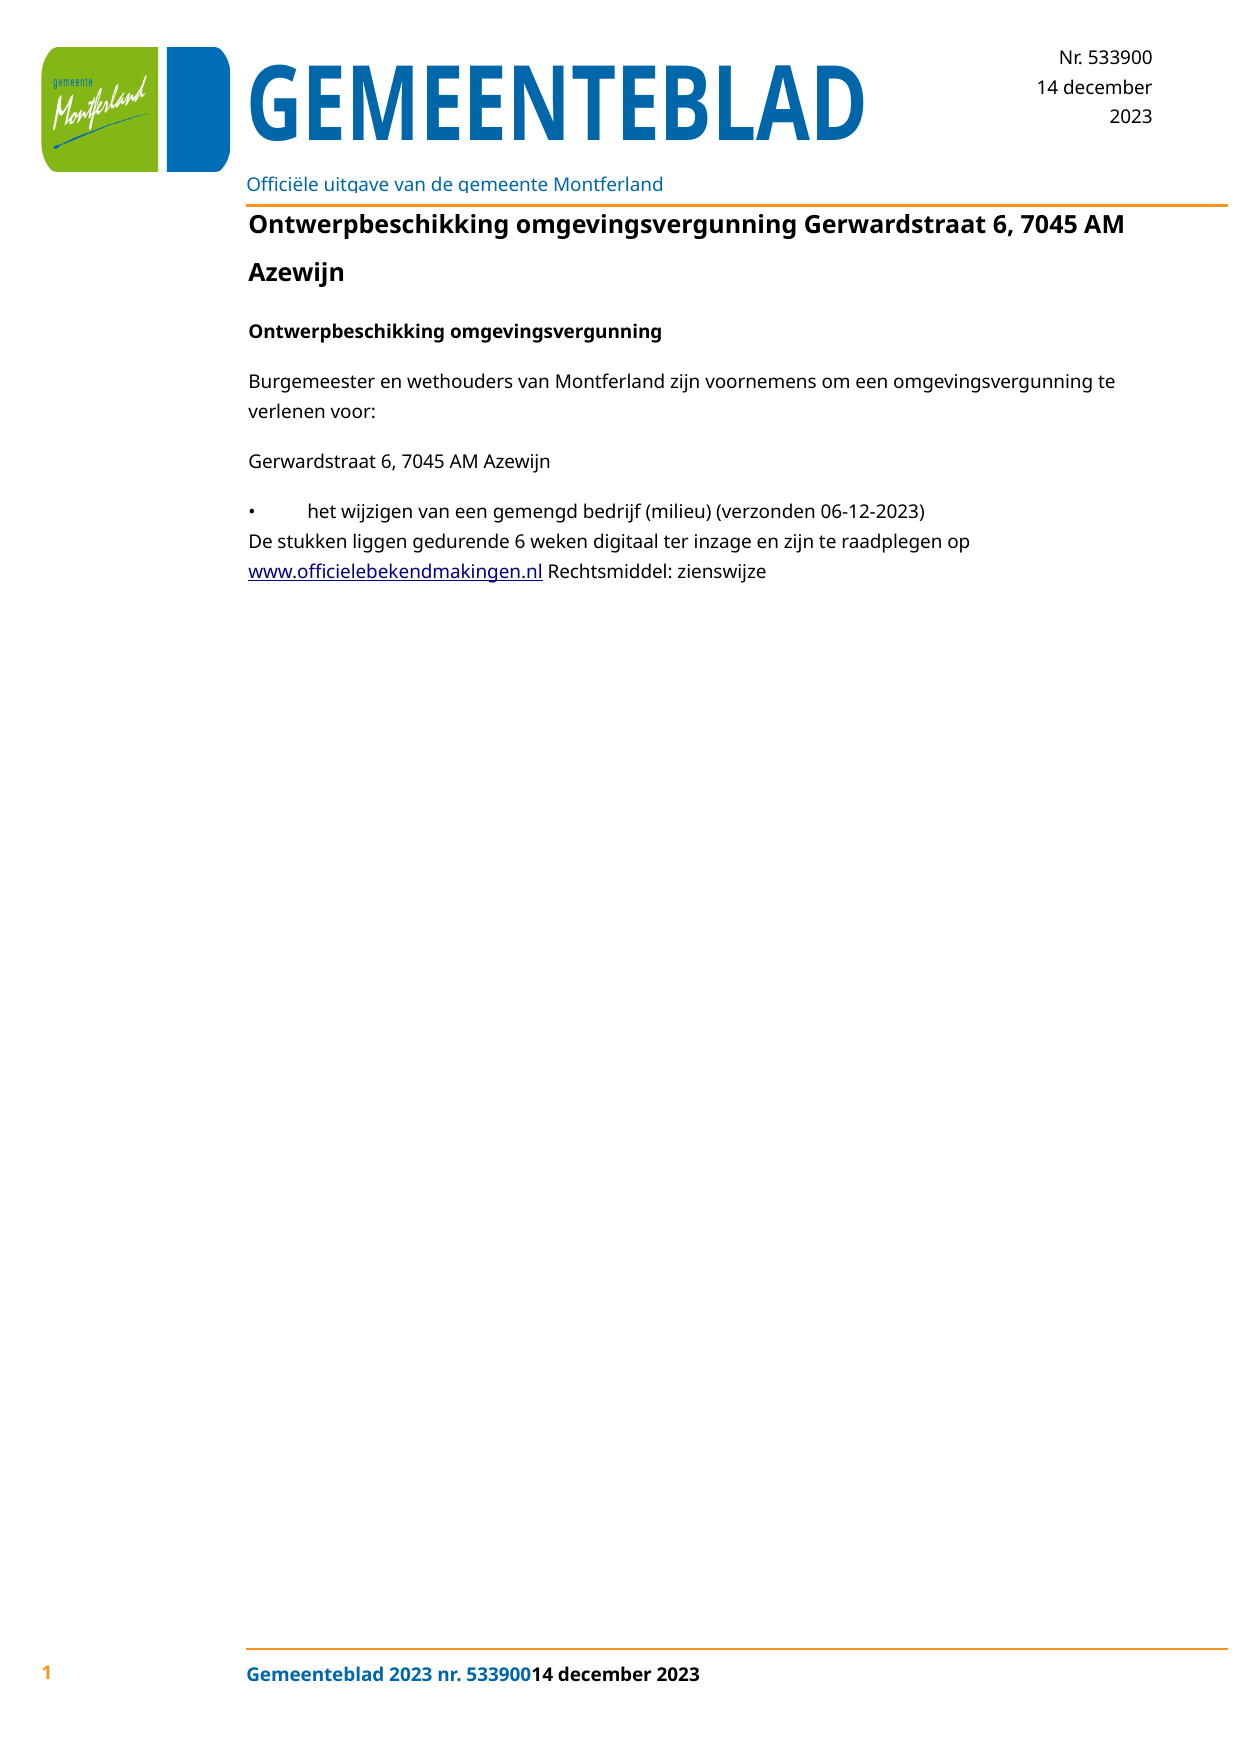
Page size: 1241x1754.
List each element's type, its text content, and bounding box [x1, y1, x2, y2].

text De stukken liggen gedurende 6 weken digitaal ter inzage en zijn te raadplegen op www.officielebekendmakingen.nl Rechtsmiddel: zienswijze [248, 528, 1152, 584]
text Gerwardstraat 6, 7045 AM Azewijn [248, 448, 1152, 474]
text Burgemeester en wethouders van Montferland zijn voornemens om een omgevingsvergunning te verlenen voor: [248, 368, 1152, 424]
list het wijzigen van een gemengd bedrijf (milieu) (verzonden 06-12-2023) [248, 499, 1152, 524]
text Ontwerpbeschikking omgevingsvergunning [248, 318, 1152, 344]
picture [41, 47, 231, 172]
text Ontwerpbeschikking omgevingsvergunning Gerwardstraat 6, 7045 AM Azewijn [248, 207, 1152, 288]
